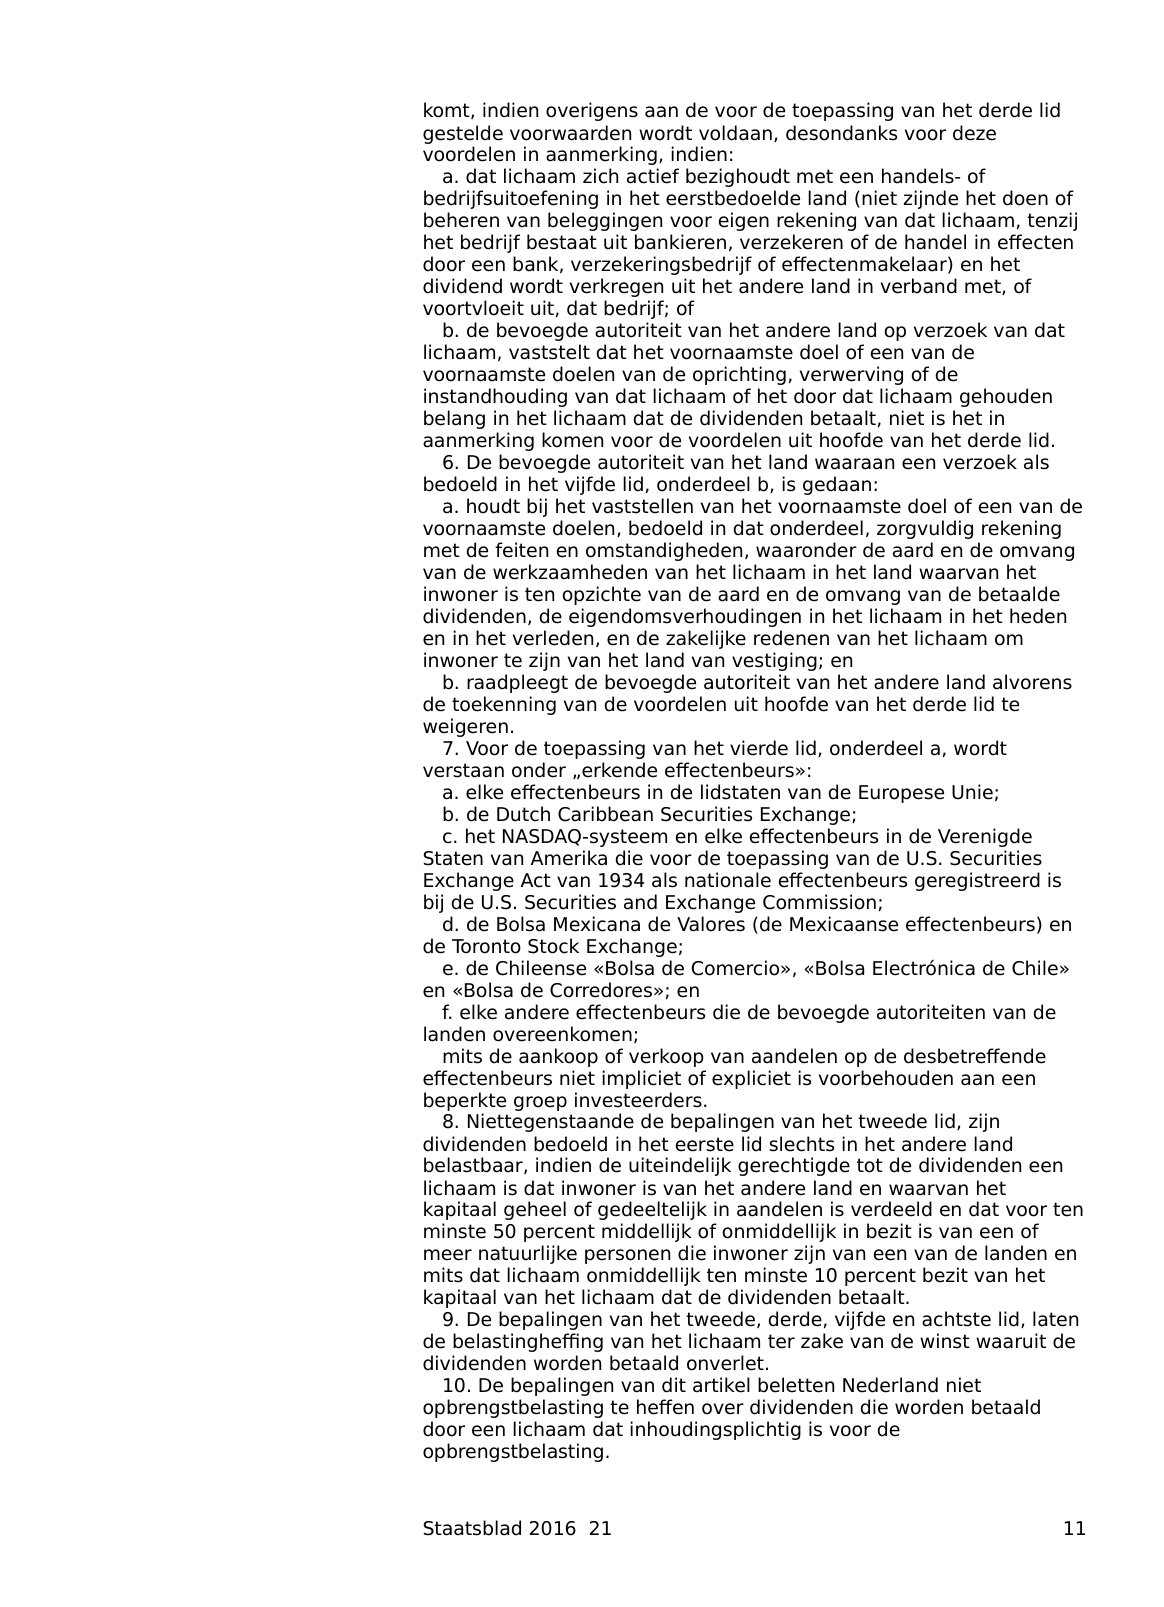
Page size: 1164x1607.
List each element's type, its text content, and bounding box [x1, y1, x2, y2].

text c. het NASDAQ-systeem en elke effectenbeurs in de Verenigde Staten van Amerika die voor de toepassing van de U.S. Securities Exchange Act van 1934 als nationale effectenbeurs geregistreerd is bij de U.S. Securities and Exchange Commission; [422, 826, 1087, 914]
text b. de Dutch Caribbean Securities Exchange; [422, 804, 1087, 826]
text mits de aankoop of verkoop van aandelen op de desbetreffende effectenbeurs niet impliciet of expliciet is voorbehouden aan een beperkte groep investeerders. [422, 1046, 1087, 1111]
text a. dat lichaam zich actief bezighoudt met een handels- of bedrijfsuitoefening in het eerstbedoelde land (niet zijnde het doen of beheren van beleggingen voor eigen rekening van dat lichaam, tenzij het bedrijf bestaat uit bankieren, verzekeren of de handel in effecten door een bank, verzekeringsbedrijf of effectenmakelaar) en het dividend wordt verkregen uit het andere land in verband met, of voortvloeit uit, dat bedrijf; of [422, 166, 1087, 320]
text a. houdt bij het vaststellen van het voornaamste doel of een van de voornaamste doelen, bedoeld in dat onderdeel, zorgvuldig rekening met de feiten en omstandigheden, waaronder de aard en de omvang van de werkzaamheden van het lichaam in het land waarvan het inwoner is ten opzichte van de aard en de omvang van de betaalde dividenden, de eigendomsverhoudingen in het lichaam in het heden en in het verleden, en de zakelijke redenen van het lichaam om inwoner te zijn van het land van vestiging; en [422, 496, 1087, 672]
text 6. De bevoegde autoriteit van het land waaraan een verzoek als bedoeld in het vijfde lid, onderdeel b, is gedaan: [422, 452, 1087, 496]
text b. raadpleegt de bevoegde autoriteit van het andere land alvorens de toekenning van de voordelen uit hoofde van het derde lid te weigeren. [422, 672, 1087, 738]
text 7. Voor de toepassing van het vierde lid, onderdeel a, wordt verstaan onder „erkende effectenbeurs»: [422, 738, 1087, 782]
text d. de Bolsa Mexicana de Valores (de Mexicaanse effectenbeurs) en de Toronto Stock Exchange; [422, 914, 1087, 958]
text e. de Chileense «Bolsa de Comercio», «Bolsa Electrónica de Chile» en «Bolsa de Corredores»; en [422, 958, 1087, 1002]
text komt, indien overigens aan de voor de toepassing van het derde lid gestelde voorwaarden wordt voldaan, desondanks voor deze voordelen in aanmerking, indien: [422, 100, 1087, 166]
text 10. De bepalingen van dit artikel beletten Nederland niet opbrengstbelasting te heffen over dividenden die worden betaald door een lichaam dat inhoudingsplichtig is voor de opbrengstbelasting. [422, 1375, 1087, 1463]
text a. elke effectenbeurs in de lidstaten van de Europese Unie; [422, 782, 1087, 804]
text 8. Niettegenstaande de bepalingen van het tweede lid, zijn dividenden bedoeld in het eerste lid slechts in het andere land belastbaar, indien de uiteindelijk gerechtigde tot de dividenden een lichaam is dat inwoner is van het andere land en waarvan het kapitaal geheel of gedeeltelijk in aandelen is verdeeld en dat voor ten minste 50 percent middellijk of onmiddellijk in bezit is van een of meer natuurlijke personen die inwoner zijn van een van de landen en mits dat lichaam onmiddellijk ten minste 10 percent bezit van het kapitaal van het lichaam dat de dividenden betaalt. [422, 1111, 1087, 1309]
text f. elke andere effectenbeurs die de bevoegde autoriteiten van de landen overeenkomen; [422, 1002, 1087, 1046]
text b. de bevoegde autoriteit van het andere land op verzoek van dat lichaam, vaststelt dat het voornaamste doel of een van de voornaamste doelen van de oprichting, verwerving of de instandhouding van dat lichaam of het door dat lichaam gehouden belang in het lichaam dat de dividenden betaalt, niet is het in aanmerking komen voor de voordelen uit hoofde van het derde lid. [422, 320, 1087, 452]
text 9. De bepalingen van het tweede, derde, vijfde en achtste lid, laten de belastingheffing van het lichaam ter zake van de winst waaruit de dividenden worden betaald onverlet. [422, 1309, 1087, 1375]
